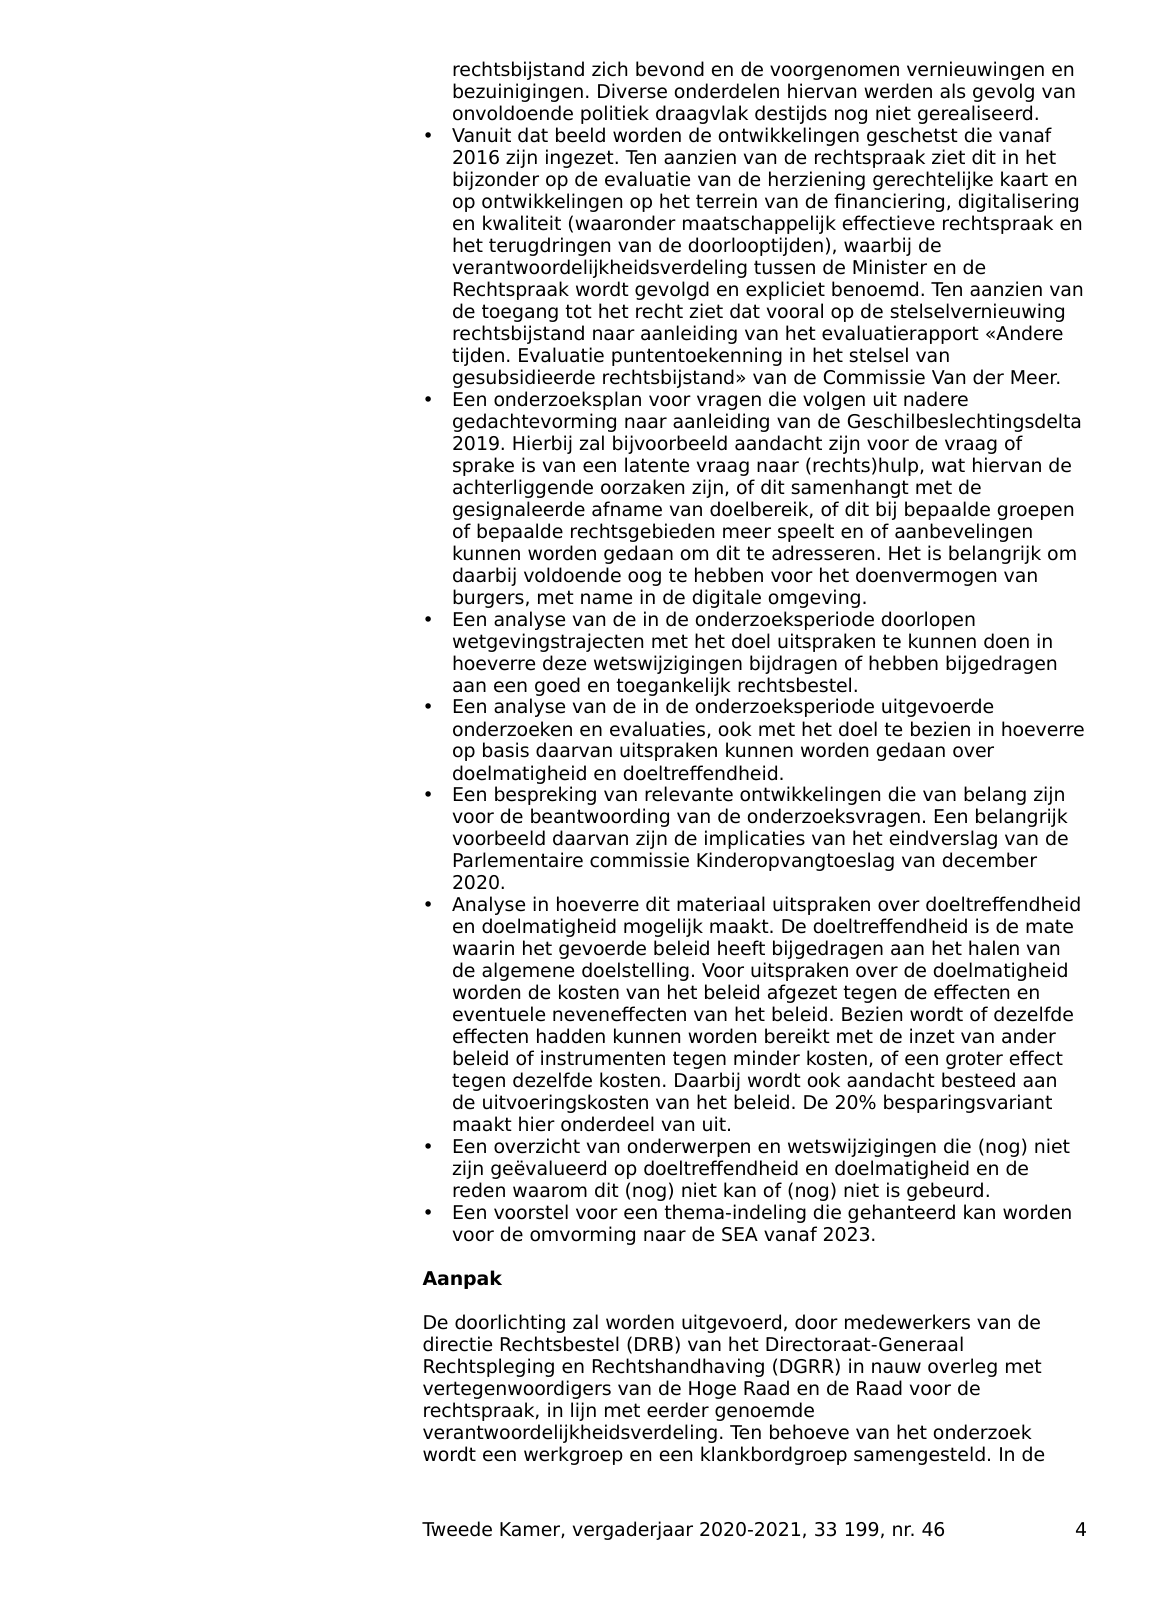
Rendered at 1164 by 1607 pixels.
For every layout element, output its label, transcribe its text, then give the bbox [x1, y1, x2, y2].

text De doorlichting zal worden uitgevoerd, door medewerkers van de directie Rechtsbestel (DRB) van het Directoraat-Generaal Rechtspleging en Rechtshandhaving (DGRR) in nauw overleg met vertegenwoordigers van de Hoge Raad en de Raad voor de rechtspraak, in lijn met eerder genoemde verantwoordelijkheidsverdeling. Ten behoeve van het onderzoek wordt een werkgroep en een klankbordgroep samengesteld. In de [422, 1312, 1087, 1466]
text • Een voorstel voor een thema-indeling die gehanteerd kan worden voor de omvorming naar de SEA vanaf 2023. [422, 1202, 1087, 1246]
text • Analyse in hoeverre dit materiaal uitspraken over doeltreffendheid en doelmatigheid mogelijk maakt. De doeltreffendheid is de mate waarin het gevoerde beleid heeft bijgedragen aan het halen van de algemene doelstelling. Voor uitspraken over de doelmatigheid worden de kosten van het beleid afgezet tegen de effecten en eventuele neveneffecten van het beleid. Bezien wordt of dezelfde effecten hadden kunnen worden bereikt met de inzet van ander beleid of instrumenten tegen minder kosten, of een groter effect tegen dezelfde kosten. Daarbij wordt ook aandacht besteed aan de uitvoeringskosten van het beleid. De 20% besparingsvariant maakt hier onderdeel van uit. [422, 894, 1087, 1136]
text • Een bespreking van relevante ontwikkelingen die van belang zijn voor de beantwoording van de onderzoeksvragen. Een belangrijk voorbeeld daarvan zijn de implicaties van het eindverslag van de Parlementaire commissie Kinderopvangtoeslag van december 2020. [422, 784, 1087, 894]
text • Een analyse van de in de onderzoeksperiode doorlopen wetgevingstrajecten met het doel uitspraken te kunnen doen in hoeverre deze wetswijzigingen bijdragen of hebben bijgedragen aan een goed en toegankelijk rechtsbestel. [422, 608, 1087, 696]
subtitle Aanpak [422, 1268, 1087, 1290]
text • Vanuit dat beeld worden de ontwikkelingen geschetst die vanaf 2016 zijn ingezet. Ten aanzien van de rechtspraak ziet dit in het bijzonder op de evaluatie van de herziening gerechtelijke kaart en op ontwikkelingen op het terrein van de financiering, digitalisering en kwaliteit (waaronder maatschappelijk effectieve rechtspraak en het terugdringen van de doorlooptijden), waarbij de verantwoordelijkheidsverdeling tussen de Minister en de Rechtspraak wordt gevolgd en expliciet benoemd. Ten aanzien van de toegang tot het recht ziet dat vooral op de stelselvernieuwing rechtsbijstand naar aanleiding van het evaluatierapport «Andere tijden. Evaluatie puntentoekenning in het stelsel van gesubsidieerde rechtsbijstand» van de Commissie Van der Meer. [422, 125, 1087, 389]
text rechtsbijstand zich bevond en de voorgenomen vernieuwingen en bezuinigingen. Diverse onderdelen hiervan werden als gevolg van onvoldoende politiek draagvlak destijds nog niet gerealiseerd. [422, 59, 1087, 125]
text • Een onderzoeksplan voor vragen die volgen uit nadere gedachtevorming naar aanleiding van de Geschilbeslechtingsdelta 2019. Hierbij zal bijvoorbeeld aandacht zijn voor de vraag of sprake is van een latente vraag naar (rechts)hulp, wat hiervan de achterliggende oorzaken zijn, of dit samenhangt met de gesignaleerde afname van doelbereik, of dit bij bepaalde groepen of bepaalde rechtsgebieden meer speelt en of aanbevelingen kunnen worden gedaan om dit te adresseren. Het is belangrijk om daarbij voldoende oog te hebben voor het doenvermogen van burgers, met name in de digitale omgeving. [422, 389, 1087, 608]
text • Een analyse van de in de onderzoeksperiode uitgevoerde onderzoeken en evaluaties, ook met het doel te bezien in hoeverre op basis daarvan uitspraken kunnen worden gedaan over doelmatigheid en doeltreffendheid. [422, 696, 1087, 784]
text • Een overzicht van onderwerpen en wetswijzigingen die (nog) niet zijn geëvalueerd op doeltreffendheid en doelmatigheid en de reden waarom dit (nog) niet kan of (nog) niet is gebeurd. [422, 1136, 1087, 1202]
